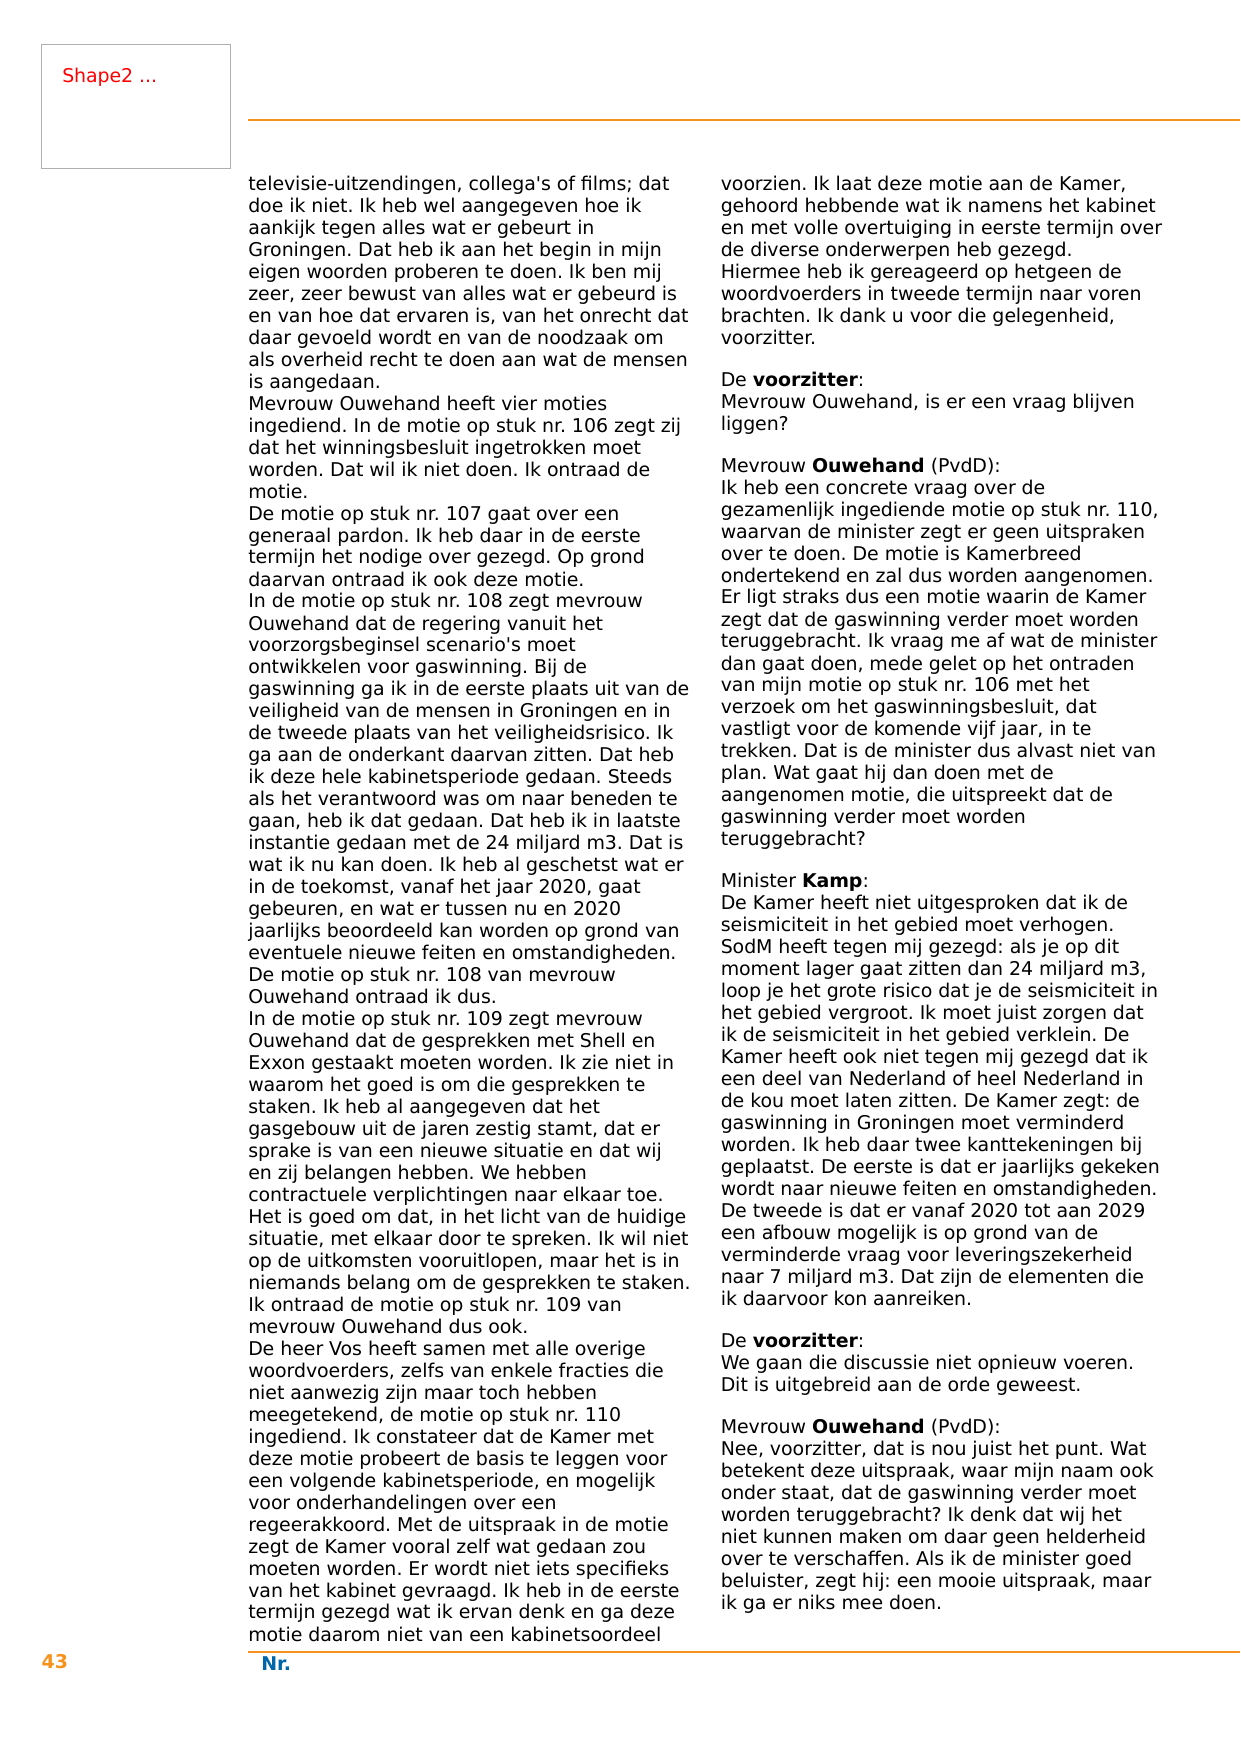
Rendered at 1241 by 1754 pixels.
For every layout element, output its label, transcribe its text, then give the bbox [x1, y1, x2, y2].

text Mevrouw Ouwehand (PvdD): [721, 454, 1163, 477]
text De voorzitter: [721, 369, 1163, 391]
text televisie-uitzendingen, collega's of films; dat doe ik niet. Ik heb wel aangegeven hoe ik aankijk tegen alles wat er gebeurt in Groningen. Dat heb ik aan het begin in mijn eigen woorden proberen te doen. Ik ben mij zeer, zeer bewust van alles wat er gebeurd is en van hoe dat ervaren is, van het onrecht dat daar gevoeld wordt en van de noodzaak om als overheid recht te doen aan wat de mensen is aangedaan. [248, 173, 691, 393]
text In de motie op stuk nr. 108 zegt mevrouw Ouwehand dat de regering vanuit het voorzorgsbeginsel scenario's moet ontwikkelen voor gaswinning. Bij de gaswinning ga ik in de eerste plaats uit van de veiligheid van de mensen in Groningen en in de tweede plaats van het veiligheidsrisico. Ik ga aan de onderkant daarvan zitten. Dat heb ik deze hele kabinetsperiode gedaan. Steeds als het verantwoord was om naar beneden te gaan, heb ik dat gedaan. Dat heb ik in laatste instantie gedaan met de 24 miljard m3. Dat is wat ik nu kan doen. Ik heb al geschetst wat er in de toekomst, vanaf het jaar 2020, gaat gebeuren, en wat er tussen nu en 2020 jaarlijks beoordeeld kan worden op grond van eventuele nieuwe feiten en omstandigheden. De motie op stuk nr. 108 van mevrouw Ouwehand ontraad ik dus. [248, 590, 691, 1008]
text Ik heb een concrete vraag over de gezamenlijk ingediende motie op stuk nr. 110, waarvan de minister zegt er geen uitspraken over te doen. De motie is Kamerbreed ondertekend en zal dus worden aangenomen. Er ligt straks dus een motie waarin de Kamer zegt dat de gaswinning verder moet worden teruggebracht. Ik vraag me af wat de minister dan gaat doen, mede gelet op het ontraden van mijn motie op stuk nr. 106 met het verzoek om het gaswinningsbesluit, dat vastligt voor de komende vijf jaar, in te trekken. Dat is de minister dus alvast niet van plan. Wat gaat hij dan doen met de aangenomen motie, die uitspreekt dat de gaswinning verder moet worden teruggebracht? [721, 477, 1163, 850]
text Nee, voorzitter, dat is nou juist het punt. Wat betekent deze uitspraak, waar mijn naam ook onder staat, dat de gaswinning verder moet worden teruggebracht? Ik denk dat wij het niet kunnen maken om daar geen helderheid over te verschaffen. Als ik de minister goed beluister, zegt hij: een mooie uitspraak, maar ik ga er niks mee doen. [721, 1438, 1163, 1613]
text We gaan die discussie niet opnieuw voeren. Dit is uitgebreid aan de orde geweest. [721, 1352, 1163, 1396]
text Mevrouw Ouwehand heeft vier moties ingediend. In de motie op stuk nr. 106 zegt zij dat het winningsbesluit ingetrokken moet worden. Dat wil ik niet doen. Ik ontraad de motie. [248, 393, 691, 502]
text Mevrouw Ouwehand (PvdD): [721, 1416, 1163, 1438]
text In de motie op stuk nr. 109 zegt mevrouw Ouwehand dat de gesprekken met Shell en Exxon gestaakt moeten worden. Ik zie niet in waarom het goed is om die gesprekken te staken. Ik heb al aangegeven dat het gasgebouw uit de jaren zestig stamt, dat er sprake is van een nieuwe situatie en dat wij en zij belangen hebben. We hebben contractuele verplichtingen naar elkaar toe. Het is goed om dat, in het licht van de huidige situatie, met elkaar door te spreken. Ik wil niet op de uitkomsten vooruitlopen, maar het is in niemands belang om de gesprekken te staken. Ik ontraad de motie op stuk nr. 109 van mevrouw Ouwehand dus ook. [248, 1008, 691, 1338]
text De motie op stuk nr. 107 gaat over een generaal pardon. Ik heb daar in de eerste termijn het nodige over gezegd. Op grond daarvan ontraad ik ook deze motie. [248, 502, 691, 590]
text De heer Vos heeft samen met alle overige woordvoerders, zelfs van enkele fracties die niet aanwezig zijn maar toch hebben meegetekend, de motie op stuk nr. 110 ingediend. Ik constateer dat de Kamer met deze motie probeert de basis te leggen voor een volgende kabinetsperiode, en mogelijk voor onderhandelingen over een regeerakkoord. Met de uitspraak in de motie zegt de Kamer vooral zelf wat gedaan zou moeten worden. Er wordt niet iets specifieks van het kabinet gevraagd. Ik heb in de eerste termijn gezegd wat ik ervan denk en ga deze motie daarom niet van een kabinetsoordeel [248, 1338, 691, 1645]
text voorzien. Ik laat deze motie aan de Kamer, gehoord hebbende wat ik namens het kabinet en met volle overtuiging in eerste termijn over de diverse onderwerpen heb gezegd. [721, 173, 1163, 261]
text De voorzitter: [721, 1330, 1163, 1352]
text Mevrouw Ouwehand, is er een vraag blijven liggen? [721, 391, 1163, 434]
text Minister Kamp: [721, 870, 1163, 892]
text Hiermee heb ik gereageerd op hetgeen de woordvoerders in tweede termijn naar voren brachten. Ik dank u voor die gelegenheid, voorzitter. [721, 261, 1163, 349]
text De Kamer heeft niet uitgesproken dat ik de seismiciteit in het gebied moet verhogen. SodM heeft tegen mij gezegd: als je op dit moment lager gaat zitten dan 24 miljard m3, loop je het grote risico dat je de seismiciteit in het gebied vergroot. Ik moet juist zorgen dat ik de seismiciteit in het gebied verklein. De Kamer heeft ook niet tegen mij gezegd dat ik een deel van Nederland of heel Nederland in de kou moet laten zitten. De Kamer zegt: de gaswinning in Groningen moet verminderd worden. Ik heb daar twee kanttekeningen bij geplaatst. De eerste is dat er jaarlijks gekeken wordt naar nieuwe feiten en omstandigheden. De tweede is dat er vanaf 2020 tot aan 2029 een afbouw mogelijk is op grond van de verminderde vraag voor leveringszekerheid naar 7 miljard m3. Dat zijn de elementen die ik daarvoor kon aanreiken. [721, 892, 1163, 1310]
